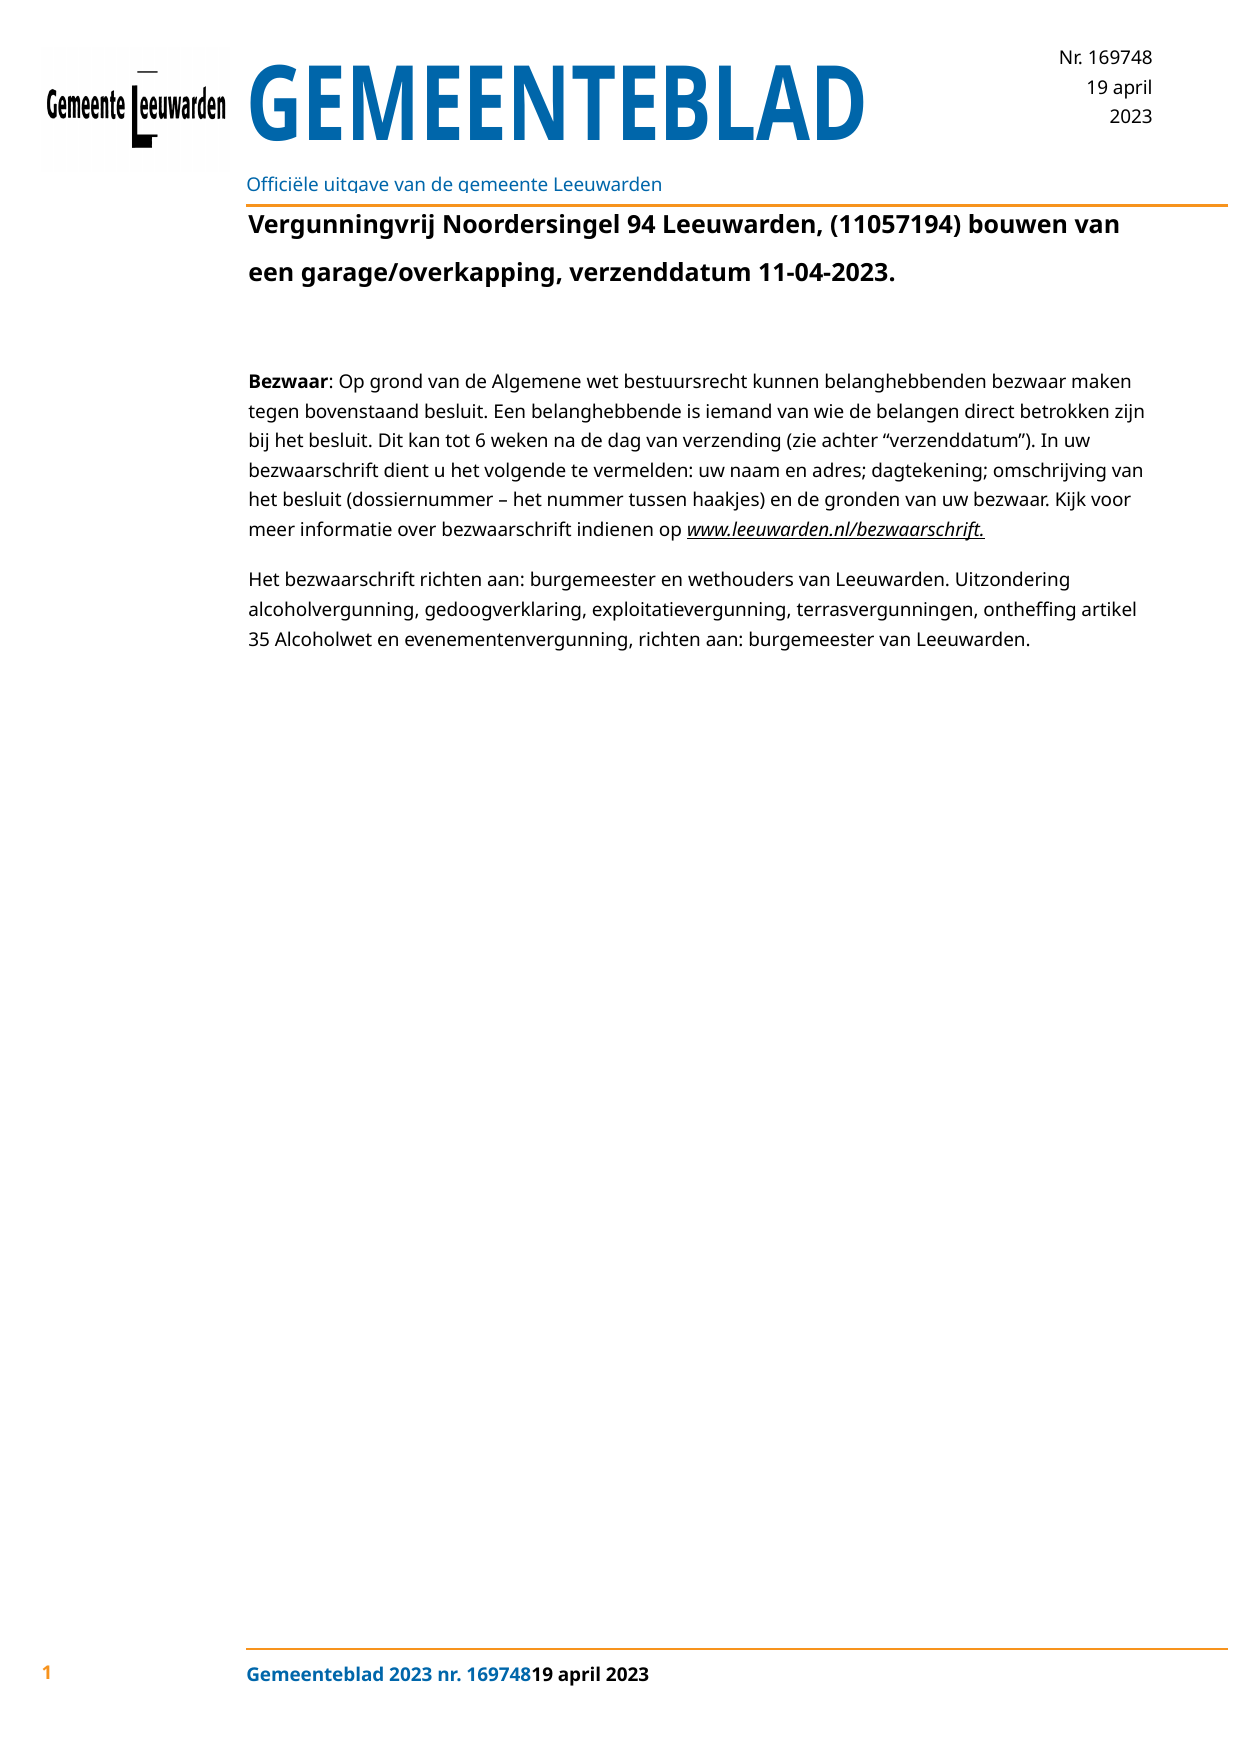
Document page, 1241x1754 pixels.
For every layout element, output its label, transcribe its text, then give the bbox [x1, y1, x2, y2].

picture [41, 47, 231, 172]
text Het bezwaarschrift richten aan: burgemeester en wethouders van Leeuwarden. Uitzondering alcoholvergunning, gedoogverklaring, exploitatievergunning, terrasvergunningen, ontheffing artikel 35 Alcoholwet en evenementenvergunning, richten aan: burgemeester van Leeuwarden. [248, 567, 1152, 652]
text Bezwaar: Op grond van de Algemene wet bestuursrecht kunnen belanghebbenden bezwaar maken tegen bovenstaand besluit. Een belanghebbende is iemand van wie de belangen direct betrokken zijn bij het besluit. Dit kan tot 6 weken na de dag van verzending (zie achter “verzenddatum”). In uw bezwaarschrift dient u het volgende te vermelden: uw naam en adres; dagtekening; omschrijving van het besluit (dossiernummer – het nummer tussen haakjes) en de gronden van uw bezwaar. Kijk voor meer informatie over bezwaarschrift indienen op www.leeuwarden.nl/bezwaarschrift. [248, 368, 1152, 542]
text Vergunningvrij Noordersingel 94 Leeuwarden, (11057194) bouwen van een garage/overkapping, verzenddatum 11-04-2023. [248, 207, 1152, 288]
